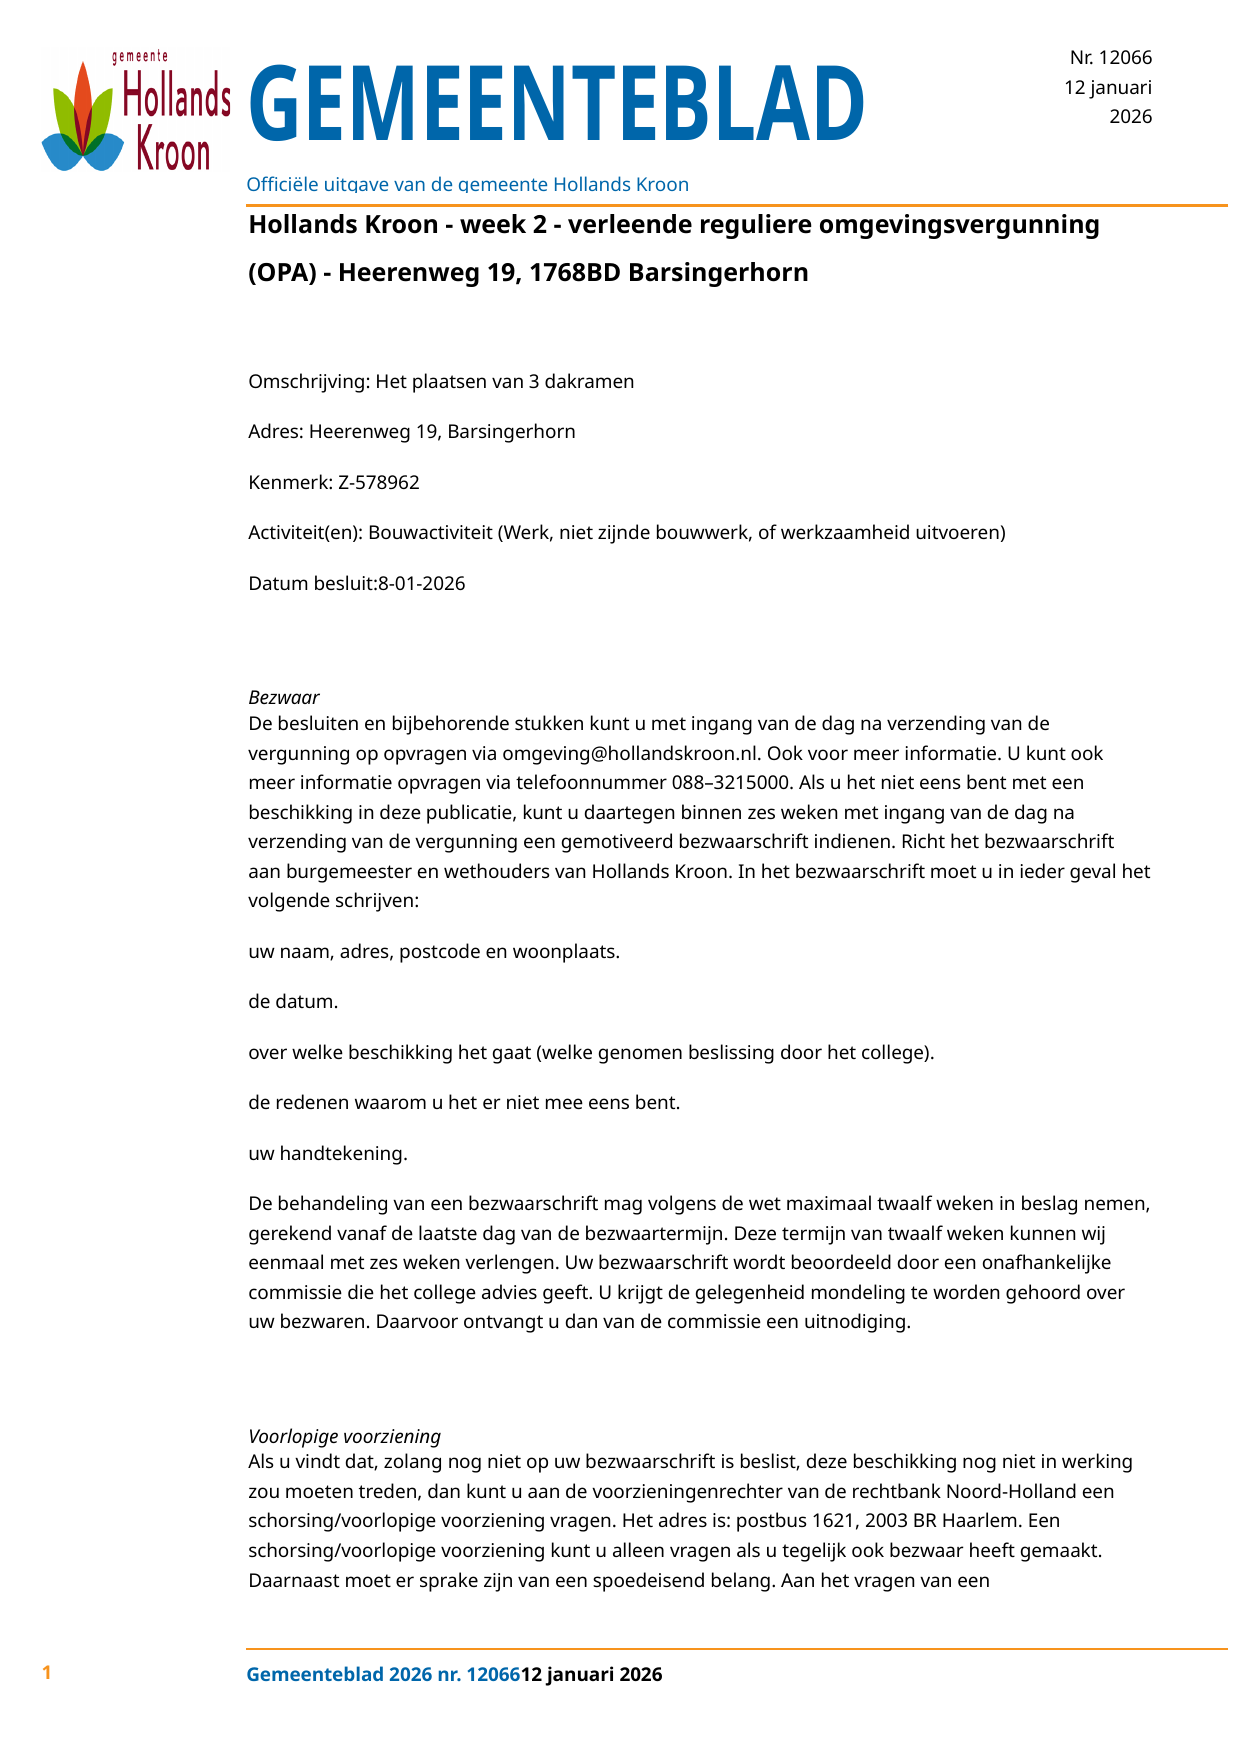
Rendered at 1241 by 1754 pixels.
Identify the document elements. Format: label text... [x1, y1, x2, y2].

text Als u vindt dat, zolang nog niet op uw bezwaarschrift is beslist, deze beschikking nog niet in werking zou moeten treden, dan kunt u aan de voorzieningenrechter van de rechtbank Noord-Holland een schorsing/voorlopige voorziening vragen. Het adres is: postbus 1621, 2003 BR Haarlem. Een schorsing/voorlopige voorziening kunt u alleen vragen als u tegelijk ook bezwaar heeft gemaakt. Daarnaast moet er sprake zijn van een spoedeisend belang. Aan het vragen van een [248, 1448, 1152, 1593]
text De behandeling van een bezwaarschrift mag volgens de wet maximaal twaalf weken in beslag nemen, gerekend vanaf de laatste dag van de bezwaartermijn. Deze termijn van twaalf weken kunnen wij eenmaal met zes weken verlengen. Uw bezwaarschrift wordt beoordeeld door een onafhankelijke commissie die het college advies geeft. U krijgt de gelegenheid mondeling te worden gehoord over uw bezwaren. Daarvoor ontvangt u dan van de commissie een uitnodiging. [248, 1190, 1152, 1334]
text de redenen waarom u het er niet mee eens bent. [248, 1089, 1152, 1115]
text De besluiten en bijbehorende stukken kunt u met ingang van de dag na verzending van de vergunning op opvragen via omgeving@hollandskroon.nl. Ook voor meer informatie. U kunt ook meer informatie opvragen via telefoonnummer 088–3215000. Als u het niet eens bent met een beschikking in deze publicatie, kunt u daartegen binnen zes weken met ingang van de dag na verzending van de vergunning een gemotiveerd bezwaarschrift indienen. Richt het bezwaarschrift aan burgemeester en wethouders van Hollands Kroon. In het bezwaarschrift moet u in ieder geval het volgende schrijven: [248, 710, 1152, 913]
text de datum. [248, 988, 1152, 1014]
text Kenmerk: Z-578962 [248, 469, 1152, 495]
text Activiteit(en): Bouwactiviteit (Werk, niet zijnde bouwwerk, of werkzaamheid uitvoeren) [248, 519, 1152, 545]
text Adres: Heerenweg 19, Barsingerhorn [248, 419, 1152, 444]
text Hollands Kroon - week 2 - verleende reguliere omgevingsvergunning (OPA) - Heerenweg 19, 1768BD Barsingerhorn [248, 207, 1152, 288]
text uw naam, adres, postcode en woonplaats. [248, 938, 1152, 964]
text Omschrijving: Het plaatsen van 3 dakramen [248, 368, 1152, 394]
text uw handtekening. [248, 1140, 1152, 1165]
text Voorlopige voorziening [248, 1423, 1152, 1448]
text Bezwaar [248, 684, 1152, 710]
text over welke beschikking het gaat (welke genomen beslissing door het college). [248, 1039, 1152, 1064]
picture [41, 47, 231, 172]
text Datum besluit:8-01-2026 [248, 570, 1152, 596]
